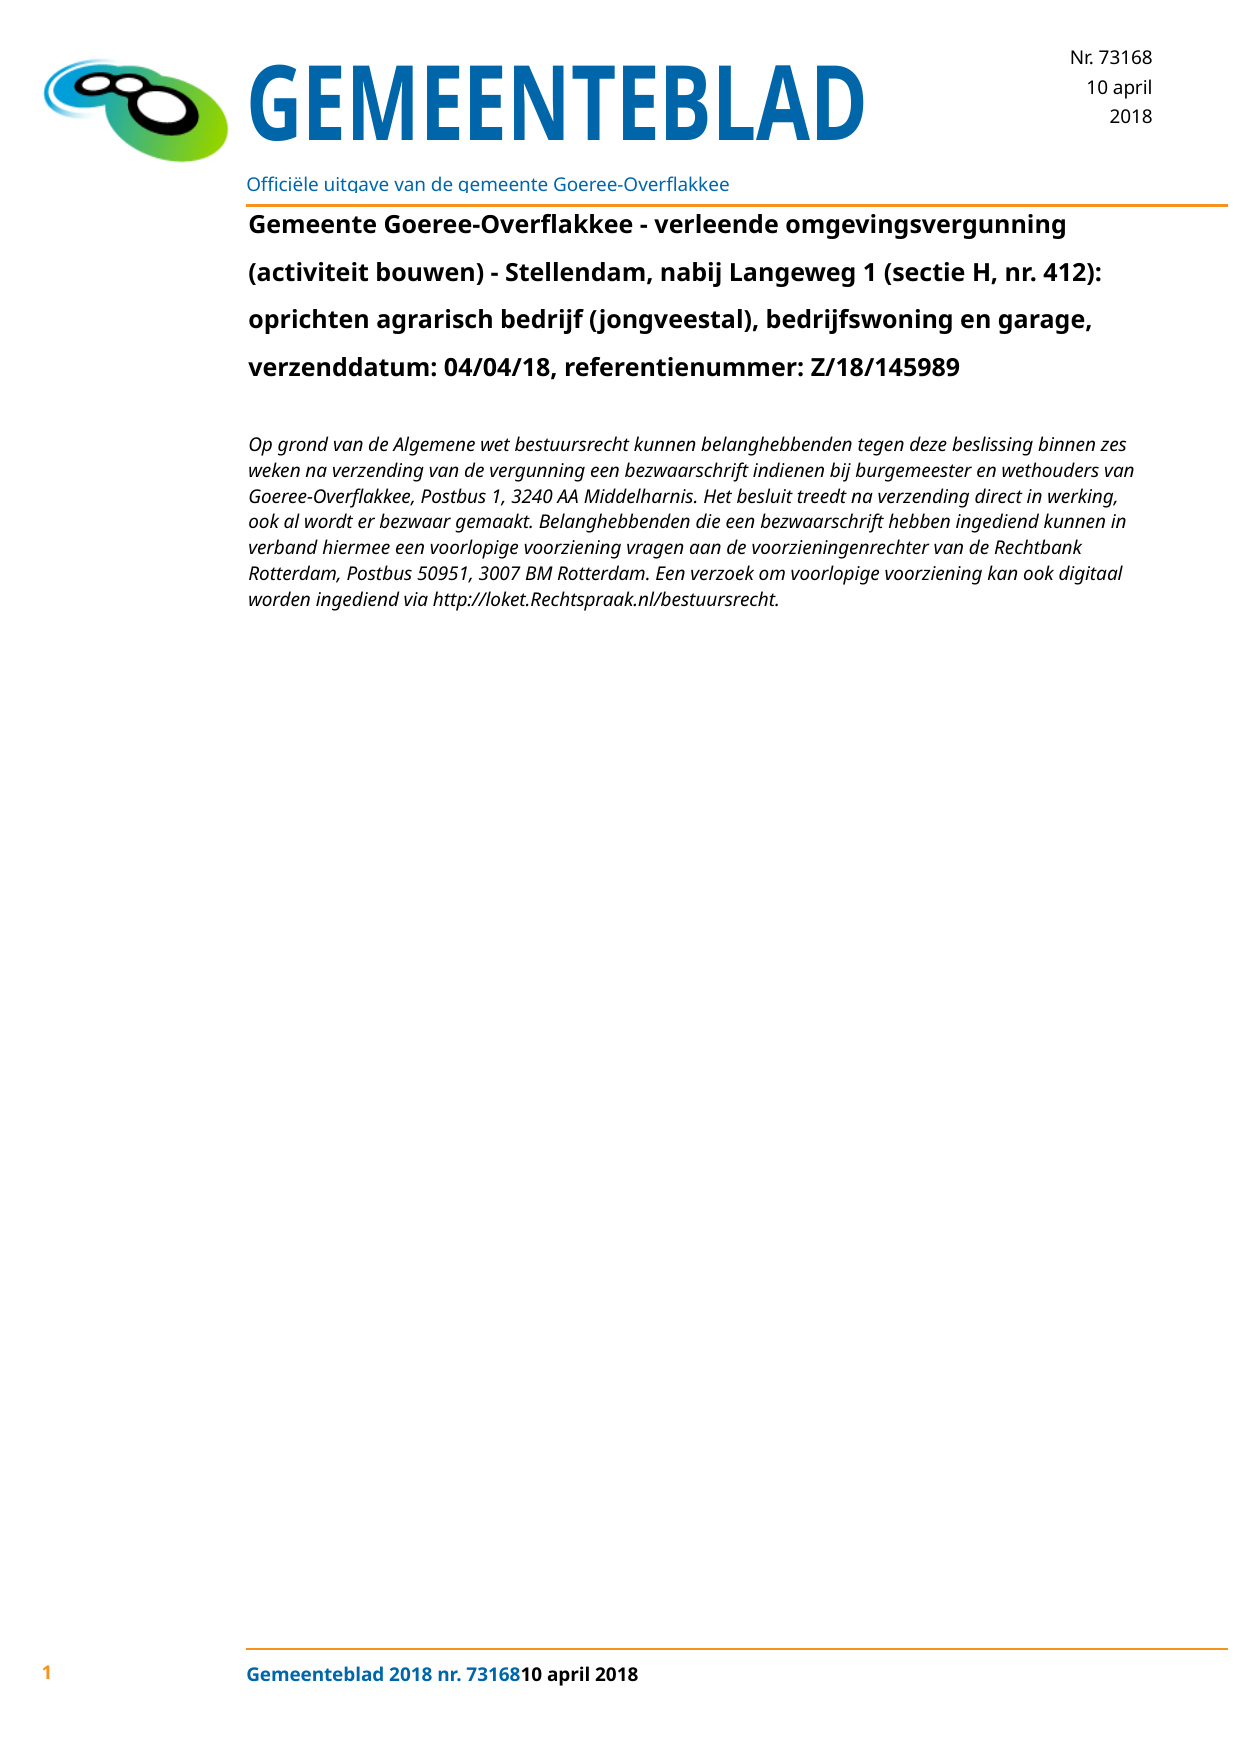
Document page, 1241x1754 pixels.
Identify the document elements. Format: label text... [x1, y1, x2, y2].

picture [41, 47, 231, 172]
text Op grond van de Algemene wet bestuursrecht kunnen belanghebbenden tegen deze beslissing binnen zes weken na verzending van de vergunning een bezwaarschrift indienen bij burgemeester en wethouders van Goeree-Overflakkee, Postbus 1, 3240 AA Middelharnis. Het besluit treedt na verzending direct in werking, ook al wordt er bezwaar gemaakt. Belanghebbenden die een bezwaarschrift hebben ingediend kunnen in verband hiermee een voorlopige voorziening vragen aan de voorzieningenrechter van de Rechtbank Rotterdam, Postbus 50951, 3007 BM Rotterdam. Een verzoek om voorlopige voorziening kan ook digitaal worden ingediend via http://loket.Rechtspraak.nl/bestuursrecht. [248, 431, 1152, 611]
text Gemeente Goeree-Overflakkee - verleende omgevingsvergunning (activiteit bouwen) - Stellendam, nabij Langeweg 1 (sectie H, nr. 412): oprichten agrarisch bedrijf (jongveestal), bedrijfswoning en garage, verzenddatum: 04/04/18, referentienummer: Z/18/145989 [248, 207, 1152, 384]
